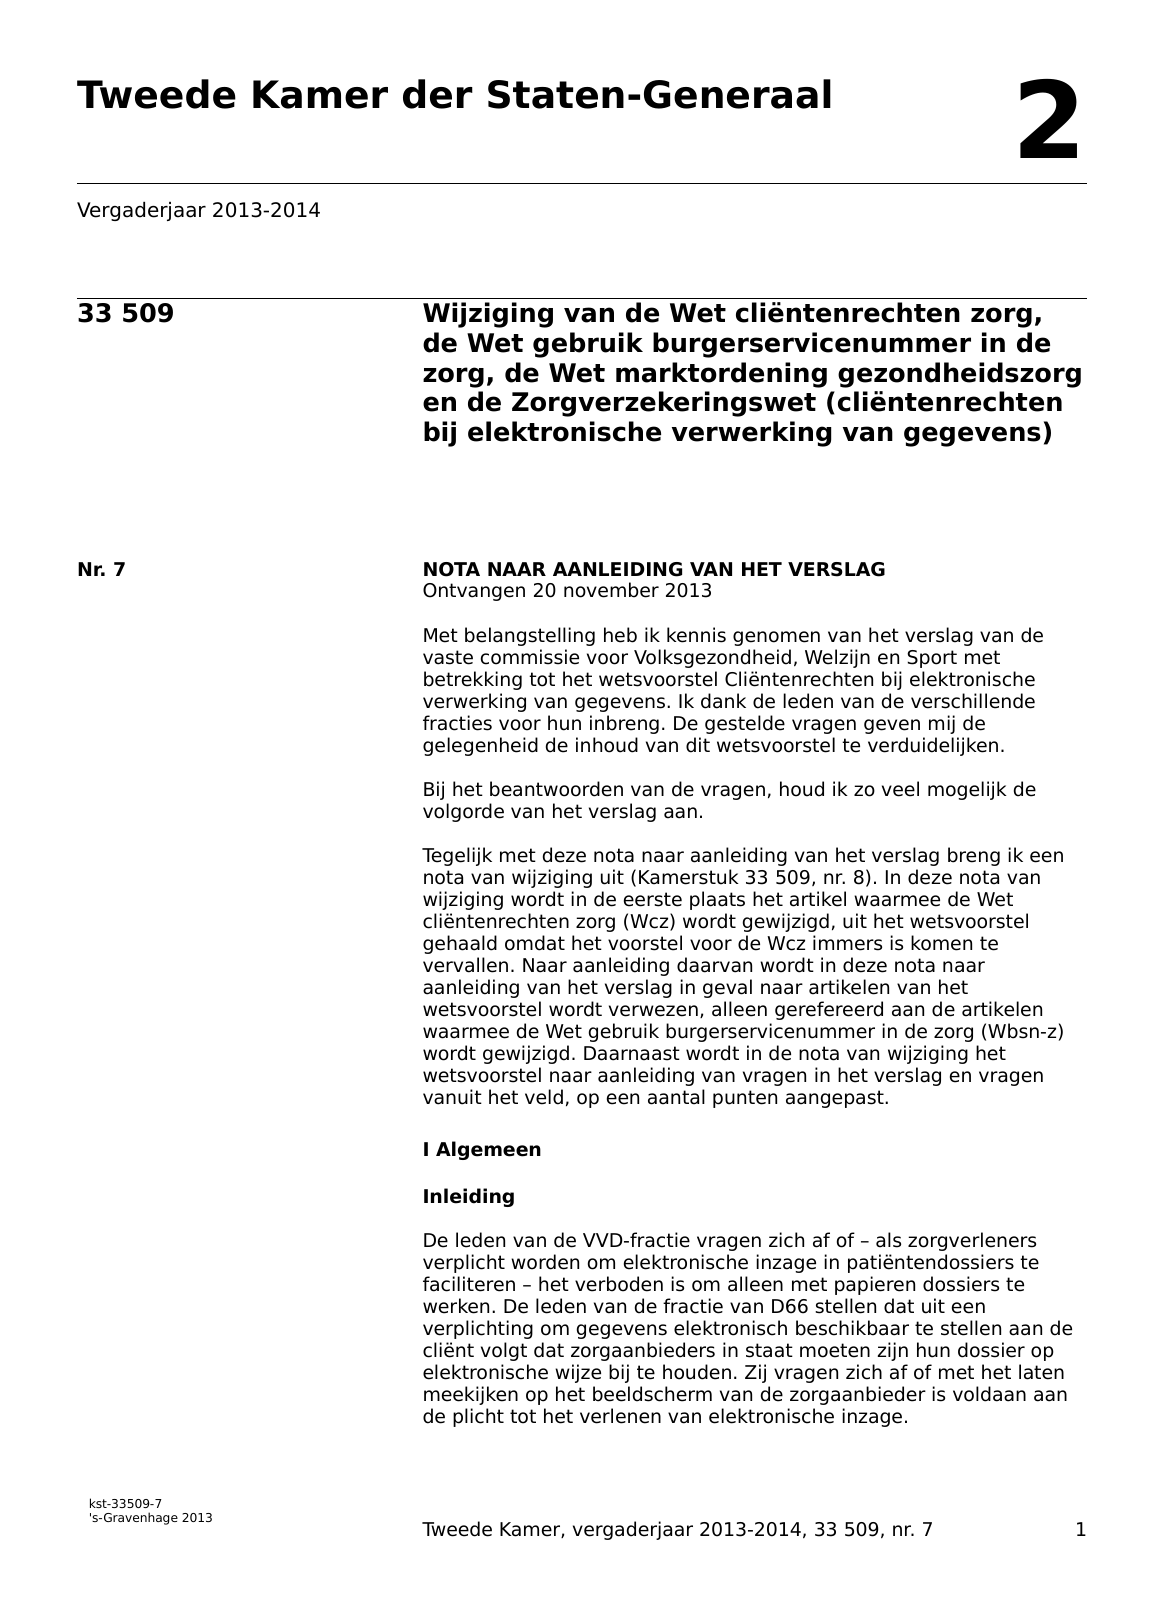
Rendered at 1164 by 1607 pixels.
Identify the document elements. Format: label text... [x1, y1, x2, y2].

text Met belangstelling heb ik kennis genomen van het verslag van de vaste commissie voor Volksgezondheid, Welzijn en Sport met betrekking tot het wetsvoorstel Cliëntenrechten bij elektronische verwerking van gegevens. Ik dank de leden van de verschillende fracties voor hun inbreng. De gestelde vragen geven mij de gelegenheid de inhoud van dit wetsvoorstel te verduidelijken. [422, 624, 1087, 756]
table_header Tweede Kamer der Staten-Generaal [77, 59, 886, 183]
text Bij het beantwoorden van de vragen, houd ik zo veel mogelijk de volgorde van het verslag aan. [422, 779, 1087, 823]
text 's-Gravenhage 2013 [88, 1511, 323, 1525]
subtitle Inleiding [422, 1186, 1087, 1207]
text kst-33509-7 [88, 1497, 323, 1511]
subtitle Nr. 7 NOTA NAAR AANLEIDING VAN HET VERSLAG [77, 558, 1087, 580]
text Tegelijk met deze nota naar aanleiding van het verslag breng ik een nota van wijziging uit (Kamerstuk 33 509, nr. 8). In deze nota van wijziging wordt in de eerste plaats het artikel waarmee de Wet cliëntenrechten zorg (Wcz) wordt gewijzigd, uit het wetsvoorstel gehaald omdat het voorstel voor de Wcz immers is komen te vervallen. Naar aanleiding daarvan wordt in deze nota naar aanleiding van het verslag in geval naar artikelen van het wetsvoorstel wordt verwezen, alleen gerefereerd aan de artikelen waarmee de Wet gebruik burgerservicenummer in de zorg (Wbsn-z) wordt gewijzigd. Daarnaast wordt in de nota van wijziging het wetsvoorstel naar aanleiding van vragen in het verslag en vragen vanuit het veld, op een aantal punten aangepast. [422, 845, 1087, 1108]
table_header 2 [886, 59, 1087, 183]
text De leden van de VVD-fractie vragen zich af of – als zorgverleners verplicht worden om elektronische inzage in patiëntendossiers te faciliteren – het verboden is om alleen met papieren dossiers te werken. De leden van de fractie van D66 stellen dat uit een verplichting om gegevens elektronisch beschikbaar te stellen aan de cliënt volgt dat zorgaanbieders in staat moeten zijn hun dossier op elektronische wijze bij te houden. Zij vragen zich af of met het laten meekijken op het beeldscherm van de zorgaanbieder is voldaan aan de plicht tot het verlenen van elektronische inzage. [422, 1230, 1087, 1427]
subtitle I Algemeen [422, 1138, 1087, 1161]
subtitle 33 509 Wijziging van de Wet cliëntenrechten zorg, de Wet gebruik burgerservicenummer in de zorg, de Wet marktordening gezondheidszorg en de Zorgverzekeringswet (cliëntenrechten bij elektronische verwerking van gegevens) [77, 299, 1087, 447]
table_cell Vergaderjaar 2013-2014 [77, 184, 1087, 298]
text Ontvangen 20 november 2013 [422, 580, 1087, 602]
